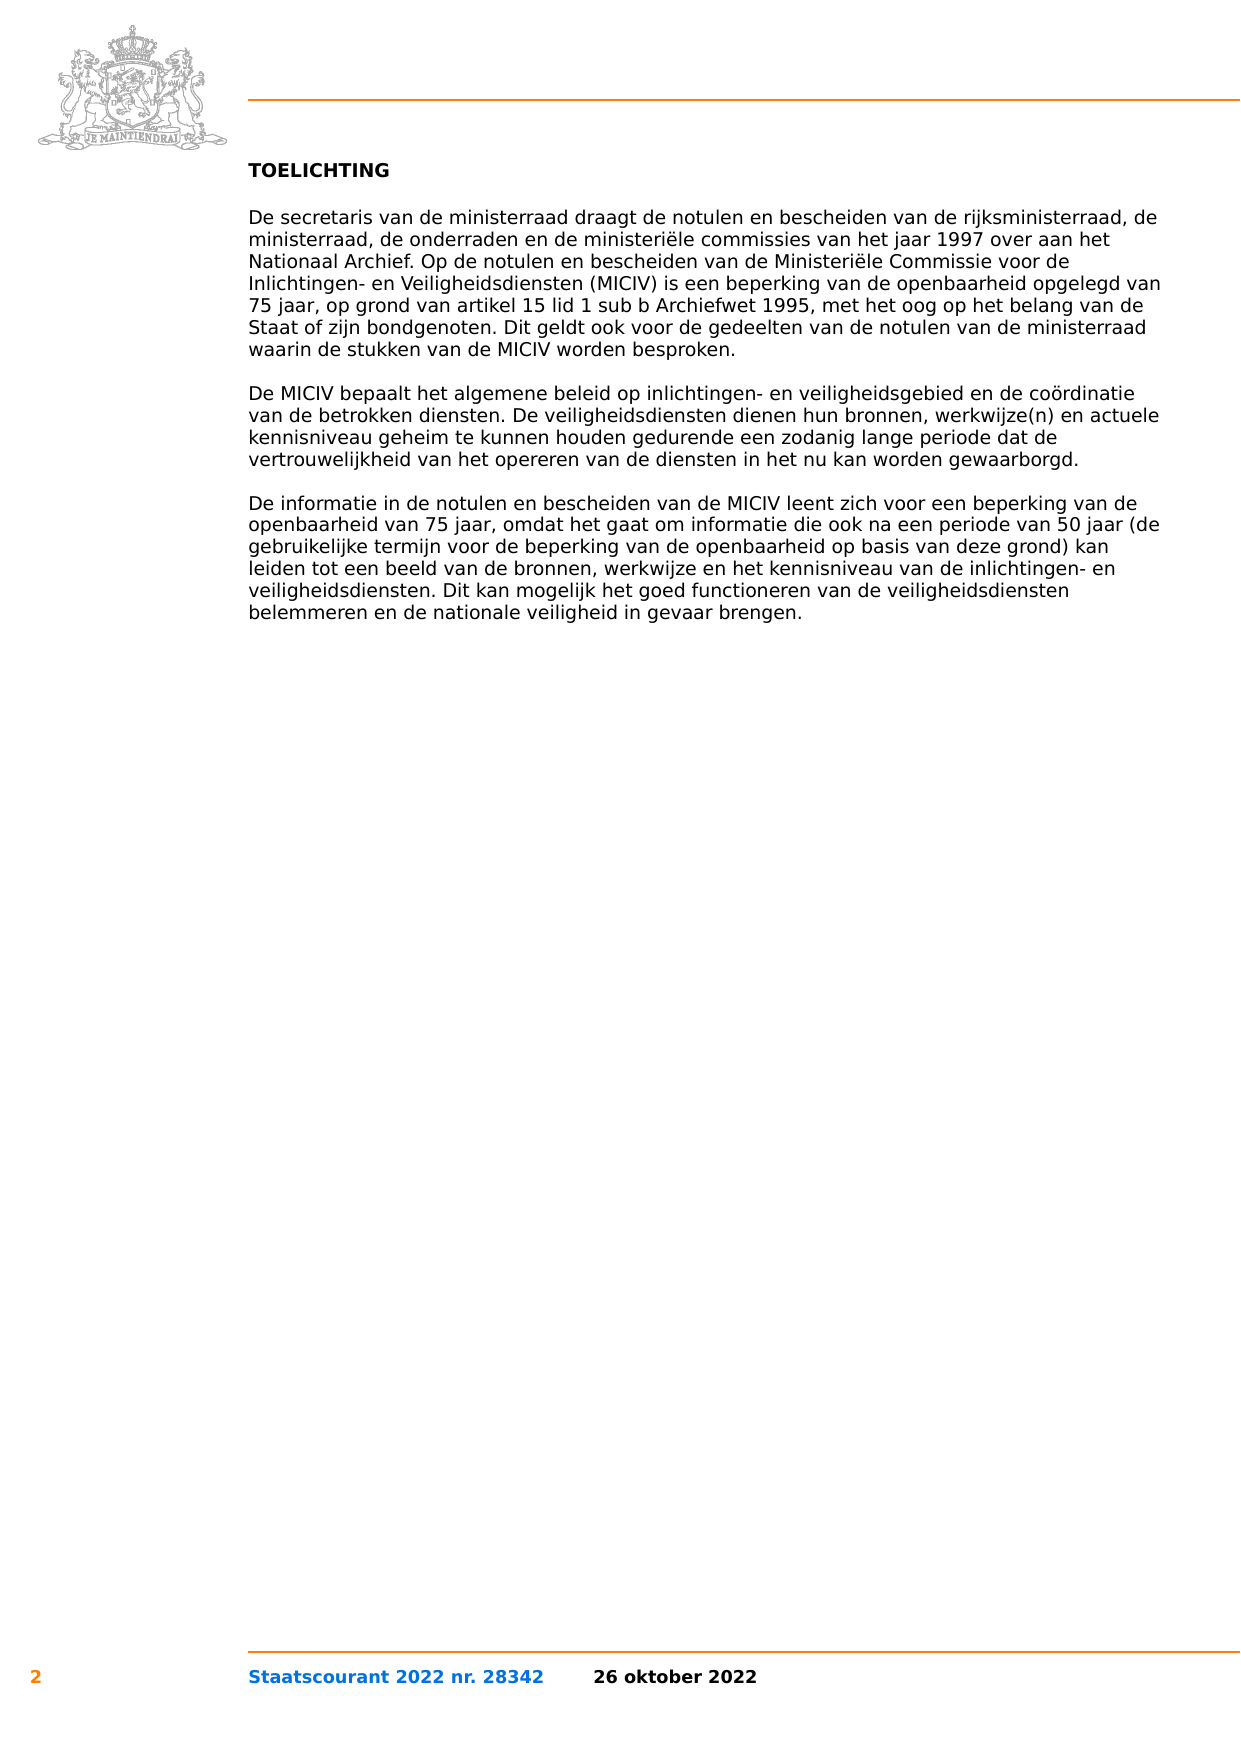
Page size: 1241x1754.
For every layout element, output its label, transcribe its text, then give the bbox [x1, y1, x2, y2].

subtitle TOELICHTING [248, 160, 1163, 182]
picture [38, 25, 227, 150]
text De informatie in de notulen en bescheiden van de MICIV leent zich voor een beperking van de openbaarheid van 75 jaar, omdat het gaat om informatie die ook na een periode van 50 jaar (de gebruikelijke termijn voor de beperking van de openbaarheid op basis van deze grond) kan leiden tot een beeld van de bronnen, werkwijze en het kennisniveau van de inlichtingen- en veiligheidsdiensten. Dit kan mogelijk het goed functioneren van de veiligheidsdiensten belemmeren en de nationale veiligheid in gevaar brengen. [248, 492, 1163, 624]
text De secretaris van de ministerraad draagt de notulen en bescheiden van de rijksministerraad, de ministerraad, de onderraden en de ministeriële commissies van het jaar 1997 over aan het Nationaal Archief. Op de notulen en bescheiden van de Ministeriële Commissie voor de Inlichtingen- en Veiligheidsdiensten (MICIV) is een beperking van de openbaarheid opgelegd van 75 jaar, op grond van artikel 15 lid 1 sub b Archiefwet 1995, met het oog op het belang van de Staat of zijn bondgenoten. Dit geldt ook voor de gedeelten van de notulen van de ministerraad waarin de stukken van de MICIV worden besproken. [248, 207, 1163, 361]
text De MICIV bepaalt het algemene beleid op inlichtingen- en veiligheidsgebied en de coördinatie van de betrokken diensten. De veiligheidsdiensten dienen hun bronnen, werkwijze(n) en actuele kennisniveau geheim te kunnen houden gedurende een zodanig lange periode dat de vertrouwelijkheid van het opereren van de diensten in het nu kan worden gewaarborgd. [248, 383, 1163, 471]
